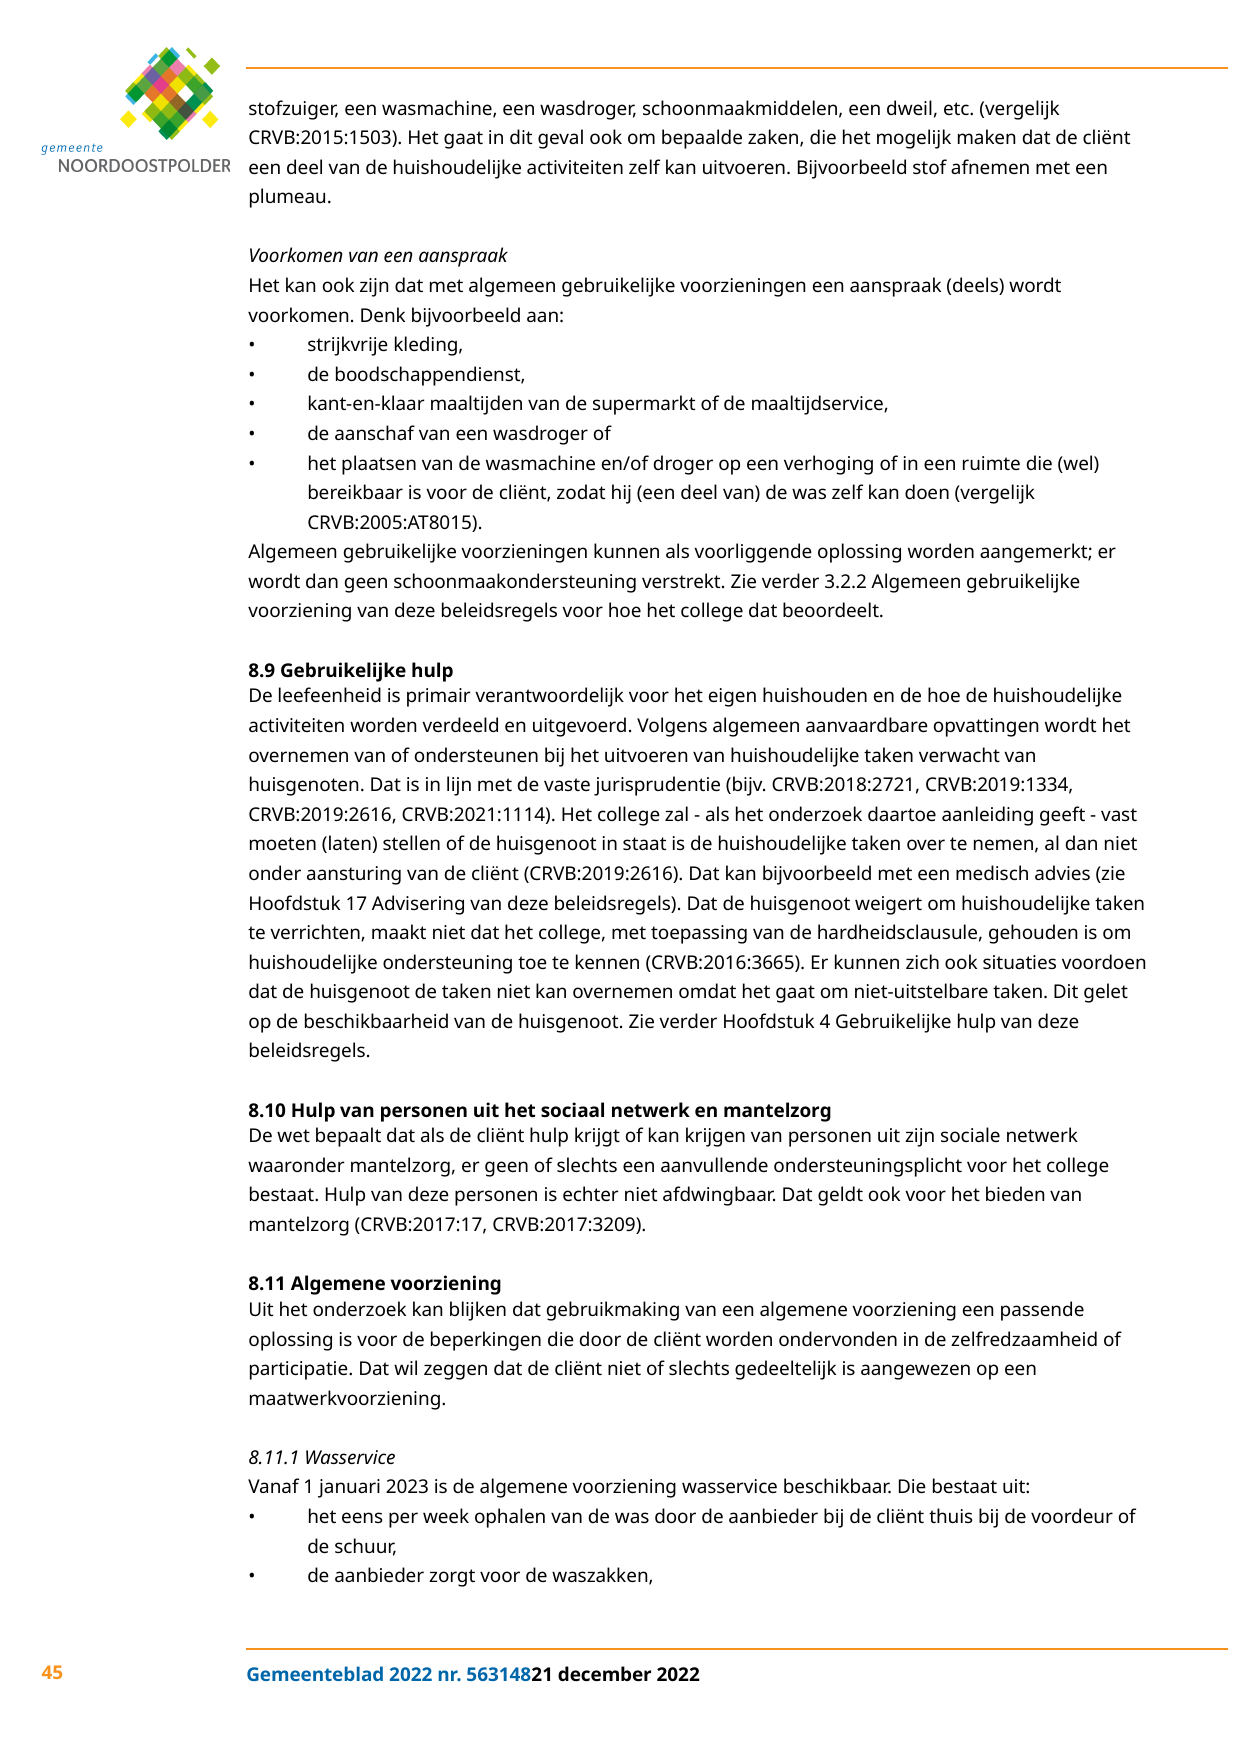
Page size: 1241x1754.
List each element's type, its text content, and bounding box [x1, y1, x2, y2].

text stofzuiger, een wasmachine, een wasdroger, schoonmaakmiddelen, een dweil, etc. (vergelijk CRVB:2015:1503). Het gaat in dit geval ook om bepaalde zaken, die het mogelijk maken dat de cliënt een deel van de huishoudelijke activiteiten zelf kan uitvoeren. Bijvoorbeeld stof afnemen met een plumeau. [248, 95, 1152, 209]
picture [41, 47, 231, 172]
list de boodschappendienst, [248, 361, 1152, 387]
text Voorkomen van een aanspraak [248, 243, 1152, 268]
text Uit het onderzoek kan blijken dat gebruikmaking van een algemene voorziening een passende oplossing is voor de beperkingen die door de cliënt worden ondervonden in de zelfredzaamheid of participatie. Dat wil zeggen dat de cliënt niet of slechts gedeeltelijk is aangewezen op een maatwerkvoorziening. [248, 1296, 1152, 1411]
text Het kan ook zijn dat met algemeen gebruikelijke voorzieningen een aanspraak (deels) wordt voorkomen. Denk bijvoorbeeld aan: [248, 272, 1152, 328]
list het plaatsen van de wasmachine en/of droger op een verhoging of in een ruimte die (wel) bereikbaar is voor de cliënt, zodat hij (een deel van) de was zelf kan doen (vergelijk CRVB:2005:AT8015). [248, 450, 1152, 535]
list de aanbieder zorgt voor de waszakken, [248, 1562, 1152, 1588]
text De leefeenheid is primair verantwoordelijk voor het eigen huishouden en de hoe de huishoudelijke activiteiten worden verdeeld en uitgevoerd. Volgens algemeen aanvaardbare opvattingen wordt het overnemen van of ondersteunen bij het uitvoeren van huishoudelijke taken verwacht van huisgenoten. Dat is in lijn met de vaste jurisprudentie (bijv. CRVB:2018:2721, CRVB:2019:1334, CRVB:2019:2616, CRVB:2021:1114). Het college zal - als het onderzoek daartoe aanleiding geeft - vast moeten (laten) stellen of de huisgenoot in staat is de huishoudelijke taken over te nemen, al dan niet onder aansturing van de cliënt (CRVB:2019:2616). Dat kan bijvoorbeeld met een medisch advies (zie Hoofdstuk 17 Advisering van deze beleidsregels). Dat de huisgenoot weigert om huishoudelijke taken te verrichten, maakt niet dat het college, met toepassing van de hardheidsclausule, gehouden is om huishoudelijke ondersteuning toe te kennen (CRVB:2016:3665). Er kunnen zich ook situaties voordoen dat de huisgenoot de taken niet kan overnemen omdat het gaat om niet-uitstelbare taken. Dit gelet op de beschikbaarheid van de huisgenoot. Zie verder Hoofdstuk 4 Gebruikelijke hulp van deze beleidsregels. [248, 683, 1152, 1063]
text De wet bepaalt dat als de cliënt hulp krijgt of kan krijgen van personen uit zijn sociale netwerk waaronder mantelzorg, er geen of slechts een aanvullende ondersteuningsplicht voor het college bestaat. Hulp van deze personen is echter niet afdwingbaar. Dat geldt ook voor het bieden van mantelzorg (CRVB:2017:17, CRVB:2017:3209). [248, 1122, 1152, 1237]
text 8.9 Gebruikelijke hulp [248, 657, 1152, 683]
text 8.10 Hulp van personen uit het sociaal netwerk en mantelzorg [248, 1097, 1152, 1122]
list strijkvrije kleding, [248, 331, 1152, 357]
list kant-en-klaar maaltijden van de supermarkt of de maaltijdservice, [248, 391, 1152, 416]
text 8.11.1 Wasservice [248, 1444, 1152, 1470]
list de aanschaf van een wasdroger of [248, 420, 1152, 446]
text Vanaf 1 januari 2023 is de algemene voorziening wasservice beschikbaar. Die bestaat uit: [248, 1474, 1152, 1499]
text Algemeen gebruikelijke voorzieningen kunnen als voorliggende oplossing worden aangemerkt; er wordt dan geen schoonmaakondersteuning verstrekt. Zie verder 3.2.2 Algemeen gebruikelijke voorziening van deze beleidsregels voor hoe het college dat beoordeelt. [248, 538, 1152, 623]
text 8.11 Algemene voorziening [248, 1270, 1152, 1296]
list het eens per week ophalen van de was door de aanbieder bij de cliënt thuis bij de voordeur of de schuur, [248, 1503, 1152, 1558]
